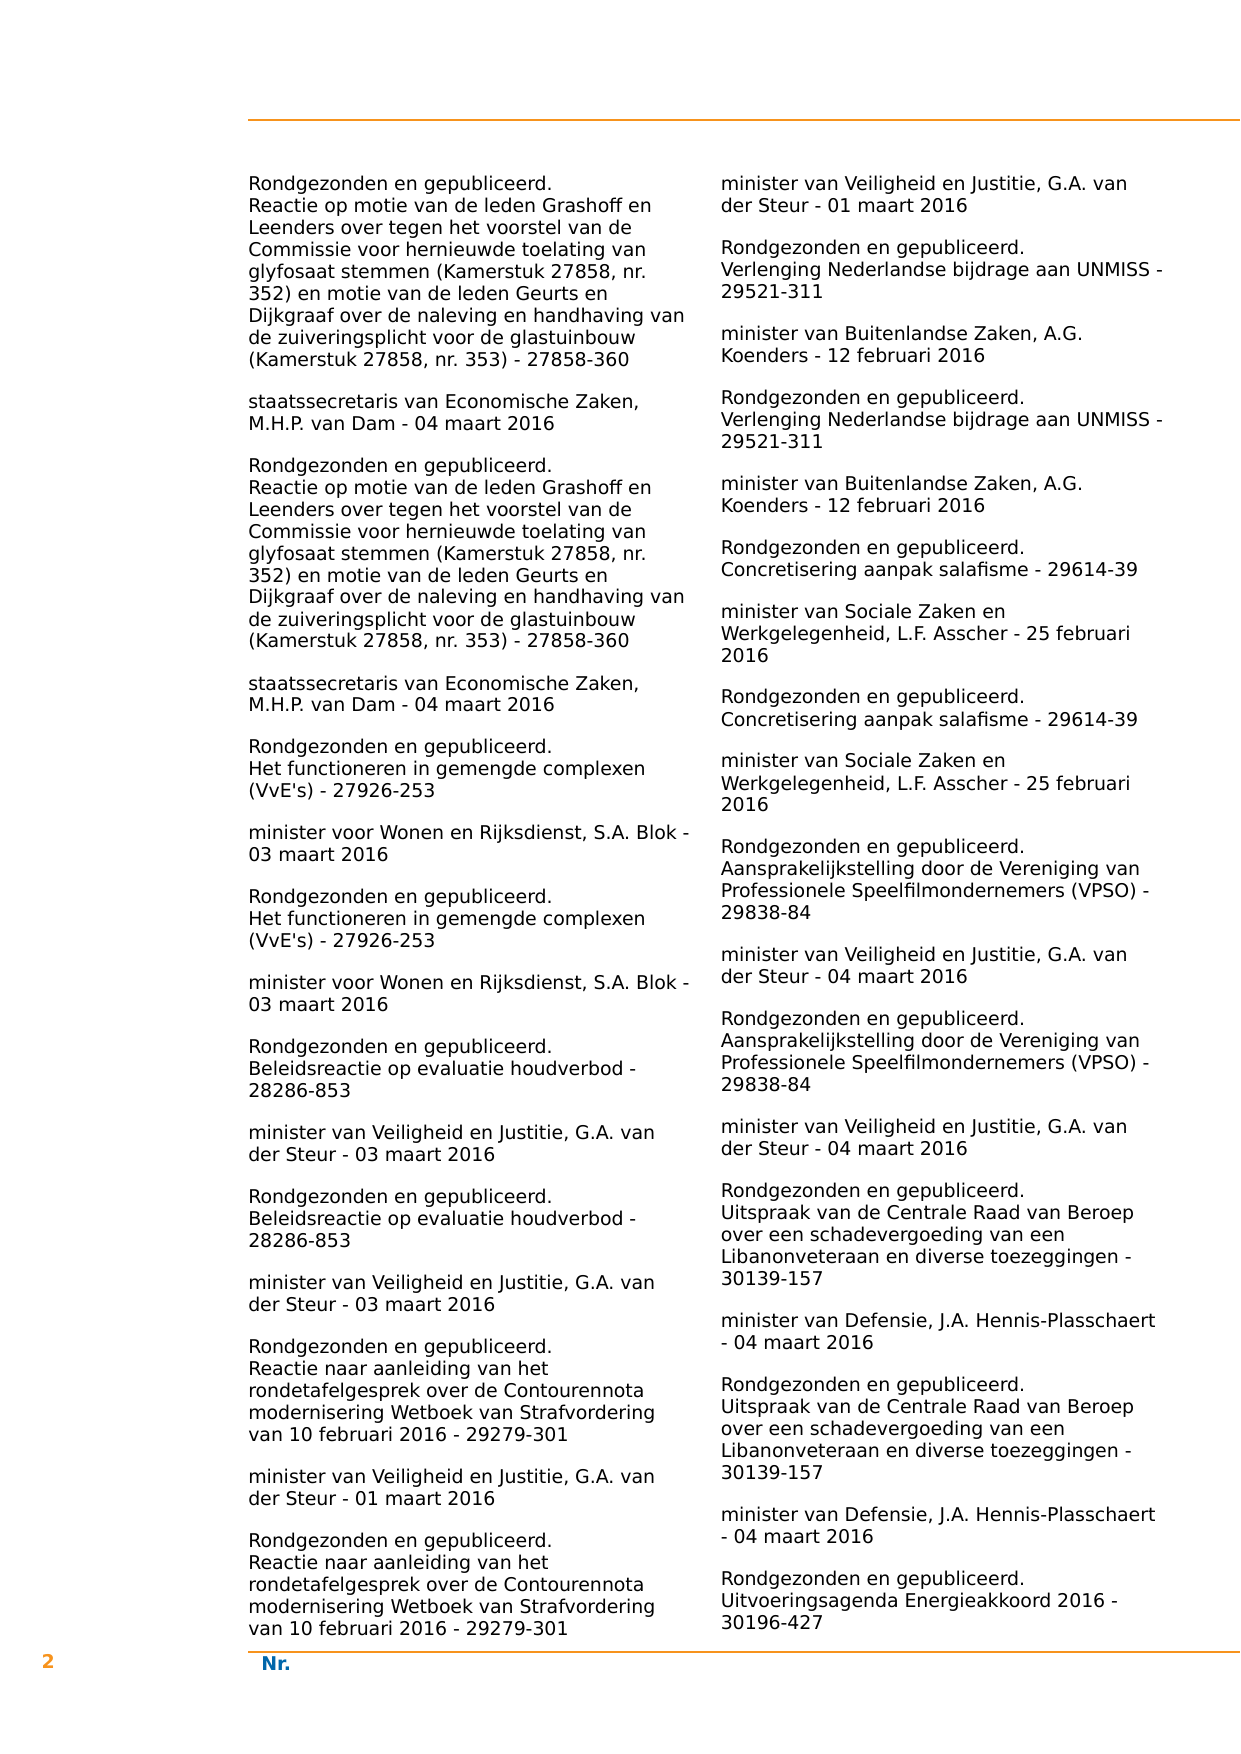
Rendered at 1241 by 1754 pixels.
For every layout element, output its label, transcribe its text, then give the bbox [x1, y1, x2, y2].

text Rondgezonden en gepubliceerd. [721, 1180, 1163, 1202]
text minister van Sociale Zaken en Werkgelegenheid, L.F. Asscher - 25 februari 2016 [721, 601, 1163, 666]
text minister van Veiligheid en Justitie, G.A. van der Steur - 01 maart 2016 [721, 173, 1163, 217]
text Aansprakelijkstelling door de Vereniging van Professionele Speelfilmondernemers (VPSO) - 29838-84 [721, 1030, 1163, 1096]
text Beleidsreactie op evaluatie houdverbod - 28286-853 [248, 1208, 691, 1252]
text minister van Veiligheid en Justitie, G.A. van der Steur - 03 maart 2016 [248, 1122, 691, 1166]
text Uitspraak van de Centrale Raad van Beroep over een schadevergoeding van een Libanonveteraan en diverse toezeggingen - 30139-157 [721, 1396, 1163, 1484]
text staatssecretaris van Economische Zaken, M.H.P. van Dam - 04 maart 2016 [248, 391, 691, 434]
text Het functioneren in gemengde complexen (VvE's) - 27926-253 [248, 908, 691, 952]
text minister van Veiligheid en Justitie, G.A. van der Steur - 03 maart 2016 [248, 1272, 691, 1316]
text Rondgezonden en gepubliceerd. [721, 836, 1163, 858]
text Rondgezonden en gepubliceerd. [248, 1530, 691, 1552]
text Rondgezonden en gepubliceerd. [248, 736, 691, 758]
text minister van Buitenlandse Zaken, A.G. Koenders - 12 februari 2016 [721, 323, 1163, 367]
text Rondgezonden en gepubliceerd. [248, 1336, 691, 1358]
text Het functioneren in gemengde complexen (VvE's) - 27926-253 [248, 758, 691, 802]
text Rondgezonden en gepubliceerd. [248, 173, 691, 195]
text Reactie op motie van de leden Grashoff en Leenders over tegen het voorstel van de Commissie voor hernieuwde toelating van glyfosaat stemmen (Kamerstuk 27858, nr. 352) en motie van de leden Geurts en Dijkgraaf over de naleving en handhaving van de zuiveringsplicht voor de glastuinbouw (Kamerstuk 27858, nr. 353) - 27858-360 [248, 477, 691, 652]
text Reactie op motie van de leden Grashoff en Leenders over tegen het voorstel van de Commissie voor hernieuwde toelating van glyfosaat stemmen (Kamerstuk 27858, nr. 352) en motie van de leden Geurts en Dijkgraaf over de naleving en handhaving van de zuiveringsplicht voor de glastuinbouw (Kamerstuk 27858, nr. 353) - 27858-360 [248, 195, 691, 371]
text minister voor Wonen en Rijksdienst, S.A. Blok - 03 maart 2016 [248, 972, 691, 1016]
text Rondgezonden en gepubliceerd. [248, 1036, 691, 1058]
text Rondgezonden en gepubliceerd. [721, 1568, 1163, 1590]
text Concretisering aanpak salafisme - 29614-39 [721, 558, 1163, 581]
text Rondgezonden en gepubliceerd. [248, 454, 691, 477]
text Verlenging Nederlandse bijdrage aan UNMISS - 29521-311 [721, 409, 1163, 453]
text minister van Defensie, J.A. Hennis-Plasschaert - 04 maart 2016 [721, 1504, 1163, 1548]
text staatssecretaris van Economische Zaken, M.H.P. van Dam - 04 maart 2016 [248, 672, 691, 716]
text Uitvoeringsagenda Energieakkoord 2016 - 30196-427 [721, 1590, 1163, 1634]
text Rondgezonden en gepubliceerd. [721, 387, 1163, 409]
text Verlenging Nederlandse bijdrage aan UNMISS - 29521-311 [721, 259, 1163, 303]
text Rondgezonden en gepubliceerd. [721, 686, 1163, 708]
text Concretisering aanpak salafisme - 29614-39 [721, 708, 1163, 730]
text Aansprakelijkstelling door de Vereniging van Professionele Speelfilmondernemers (VPSO) - 29838-84 [721, 858, 1163, 924]
text minister van Buitenlandse Zaken, A.G. Koenders - 12 februari 2016 [721, 473, 1163, 517]
text minister van Sociale Zaken en Werkgelegenheid, L.F. Asscher - 25 februari 2016 [721, 750, 1163, 816]
text Rondgezonden en gepubliceerd. [721, 537, 1163, 558]
text Rondgezonden en gepubliceerd. [248, 886, 691, 908]
text Rondgezonden en gepubliceerd. [248, 1186, 691, 1208]
text minister voor Wonen en Rijksdienst, S.A. Blok - 03 maart 2016 [248, 822, 691, 866]
text minister van Veiligheid en Justitie, G.A. van der Steur - 01 maart 2016 [248, 1466, 691, 1510]
text Beleidsreactie op evaluatie houdverbod - 28286-853 [248, 1058, 691, 1102]
text Rondgezonden en gepubliceerd. [721, 1374, 1163, 1396]
text minister van Veiligheid en Justitie, G.A. van der Steur - 04 maart 2016 [721, 944, 1163, 988]
text Uitspraak van de Centrale Raad van Beroep over een schadevergoeding van een Libanonveteraan en diverse toezeggingen - 30139-157 [721, 1202, 1163, 1290]
text minister van Veiligheid en Justitie, G.A. van der Steur - 04 maart 2016 [721, 1116, 1163, 1160]
text Rondgezonden en gepubliceerd. [721, 1008, 1163, 1030]
text Reactie naar aanleiding van het rondetafelgesprek over de Contourennota modernisering Wetboek van Strafvordering van 10 februari 2016 - 29279-301 [248, 1358, 691, 1446]
text Rondgezonden en gepubliceerd. [721, 237, 1163, 259]
text minister van Defensie, J.A. Hennis-Plasschaert - 04 maart 2016 [721, 1310, 1163, 1354]
text Reactie naar aanleiding van het rondetafelgesprek over de Contourennota modernisering Wetboek van Strafvordering van 10 februari 2016 - 29279-301 [248, 1552, 691, 1640]
